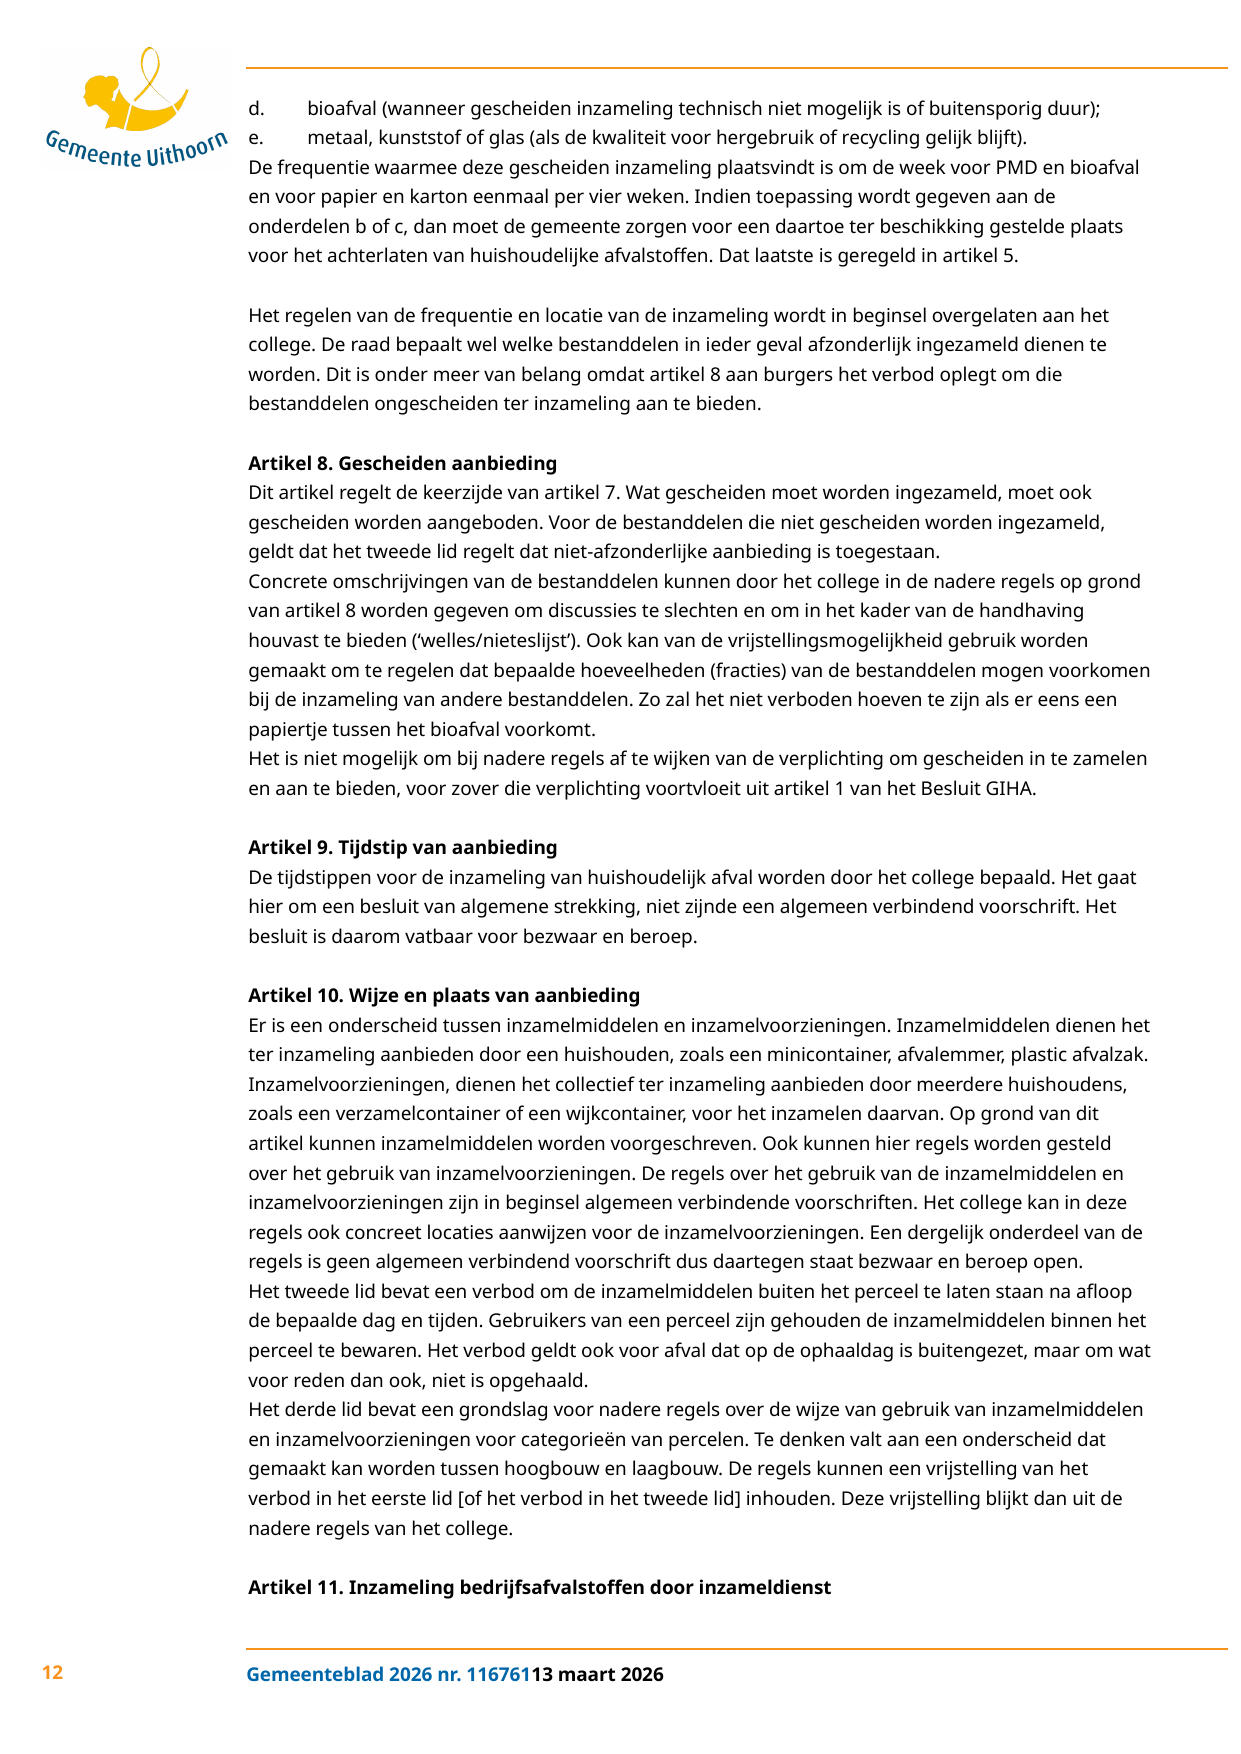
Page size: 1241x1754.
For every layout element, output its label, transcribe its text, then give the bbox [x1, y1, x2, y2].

text Artikel 11. Inzameling bedrijfsafvalstoffen door inzameldienst [248, 1574, 1152, 1600]
text Het is niet mogelijk om bij nadere regels af te wijken van de verplichting om gescheiden in te zamelen en aan te bieden, voor zover die verplichting voortvloeit uit artikel 1 van het Besluit GIHA. [248, 746, 1152, 801]
text De tijdstippen voor de inzameling van huishoudelijk afval worden door het college bepaald. Het gaat hier om een besluit van algemene strekking, niet zijnde een algemeen verbindend voorschrift. Het besluit is daarom vatbaar voor bezwaar en beroep. [248, 864, 1152, 949]
list bioafval (wanneer gescheiden inzameling technisch niet mogelijk is of buitensporig duur); [248, 95, 1152, 121]
text Concrete omschrijvingen van de bestanddelen kunnen door het college in de nadere regels op grond van artikel 8 worden gegeven om discussies te slechten en om in het kader van de handhaving houvast te bieden (‘welles/nieteslijst’). Ook kan van de vrijstellingsmogelijkheid gebruik worden gemaakt om te regelen dat bepaalde hoeveelheden (fracties) van de bestanddelen mogen voorkomen bij de inzameling van andere bestanddelen. Zo zal het niet verboden hoeven te zijn als er eens een papiertje tussen het bioafval voorkomt. [248, 568, 1152, 742]
text Dit artikel regelt de keerzijde van artikel 7. Wat gescheiden moet worden ingezameld, moet ook gescheiden worden aangeboden. Voor de bestanddelen die niet gescheiden worden ingezameld, geldt dat het tweede lid regelt dat niet-afzonderlijke aanbieding is toegestaan. [248, 479, 1152, 564]
text Er is een onderscheid tussen inzamelmiddelen en inzamelvoorzieningen. Inzamelmiddelen dienen het ter inzameling aanbieden door een huishouden, zoals een minicontainer, afvalemmer, plastic afvalzak. Inzamelvoorzieningen, dienen het collectief ter inzameling aanbieden door meerdere huishoudens, zoals een verzamelcontainer of een wijkcontainer, voor het inzamelen daarvan. Op grond van dit artikel kunnen inzamelmiddelen worden voorgeschreven. Ook kunnen hier regels worden gesteld over het gebruik van inzamelvoorzieningen. De regels over het gebruik van de inzamelmiddelen en inzamelvoorzieningen zijn in beginsel algemeen verbindende voorschriften. Het college kan in deze regels ook concreet locaties aanwijzen voor de inzamelvoorzieningen. Een dergelijk onderdeel van de regels is geen algemeen verbindend voorschrift dus daartegen staat bezwaar en beroep open. [248, 1012, 1152, 1274]
text De frequentie waarmee deze gescheiden inzameling plaatsvindt is om de week voor PMD en bioafval en voor papier en karton eenmaal per vier weken. Indien toepassing wordt gegeven aan de onderdelen b of c, dan moet de gemeente zorgen voor een daartoe ter beschikking gestelde plaats voor het achterlaten van huishoudelijke afvalstoffen. Dat laatste is geregeld in artikel 5. [248, 154, 1152, 268]
text Het derde lid bevat een grondslag voor nadere regels over de wijze van gebruik van inzamelmiddelen en inzamelvoorzieningen voor categorieën van percelen. Te denken valt aan een onderscheid dat gemaakt kan worden tussen hoogbouw en laagbouw. De regels kunnen een vrijstelling van het verbod in het eerste lid [of het verbod in het tweede lid] inhouden. Deze vrijstelling blijkt dan uit de nadere regels van het college. [248, 1396, 1152, 1541]
list metaal, kunststof of glas (als de kwaliteit voor hergebruik of recycling gelijk blijft). [248, 124, 1152, 150]
text Artikel 9. Tijdstip van aanbieding [248, 834, 1152, 860]
text Artikel 10. Wijze en plaats van aanbieding [248, 982, 1152, 1008]
text Het regelen van de frequentie en locatie van de inzameling wordt in beginsel overgelaten aan het college. De raad bepaalt wel welke bestanddelen in ieder geval afzonderlijk ingezameld dienen te worden. Dit is onder meer van belang omdat artikel 8 aan burgers het verbod oplegt om die bestanddelen ongescheiden ter inzameling aan te bieden. [248, 302, 1152, 416]
text Het tweede lid bevat een verbod om de inzamelmiddelen buiten het perceel te laten staan na afloop de bepaalde dag en tijden. Gebruikers van een perceel zijn gehouden de inzamelmiddelen binnen het perceel te bewaren. Het verbod geldt ook voor afval dat op de ophaaldag is buitengezet, maar om wat voor reden dan ook, niet is opgehaald. [248, 1278, 1152, 1393]
picture [41, 47, 231, 172]
text Artikel 8. Gescheiden aanbieding [248, 450, 1152, 476]
